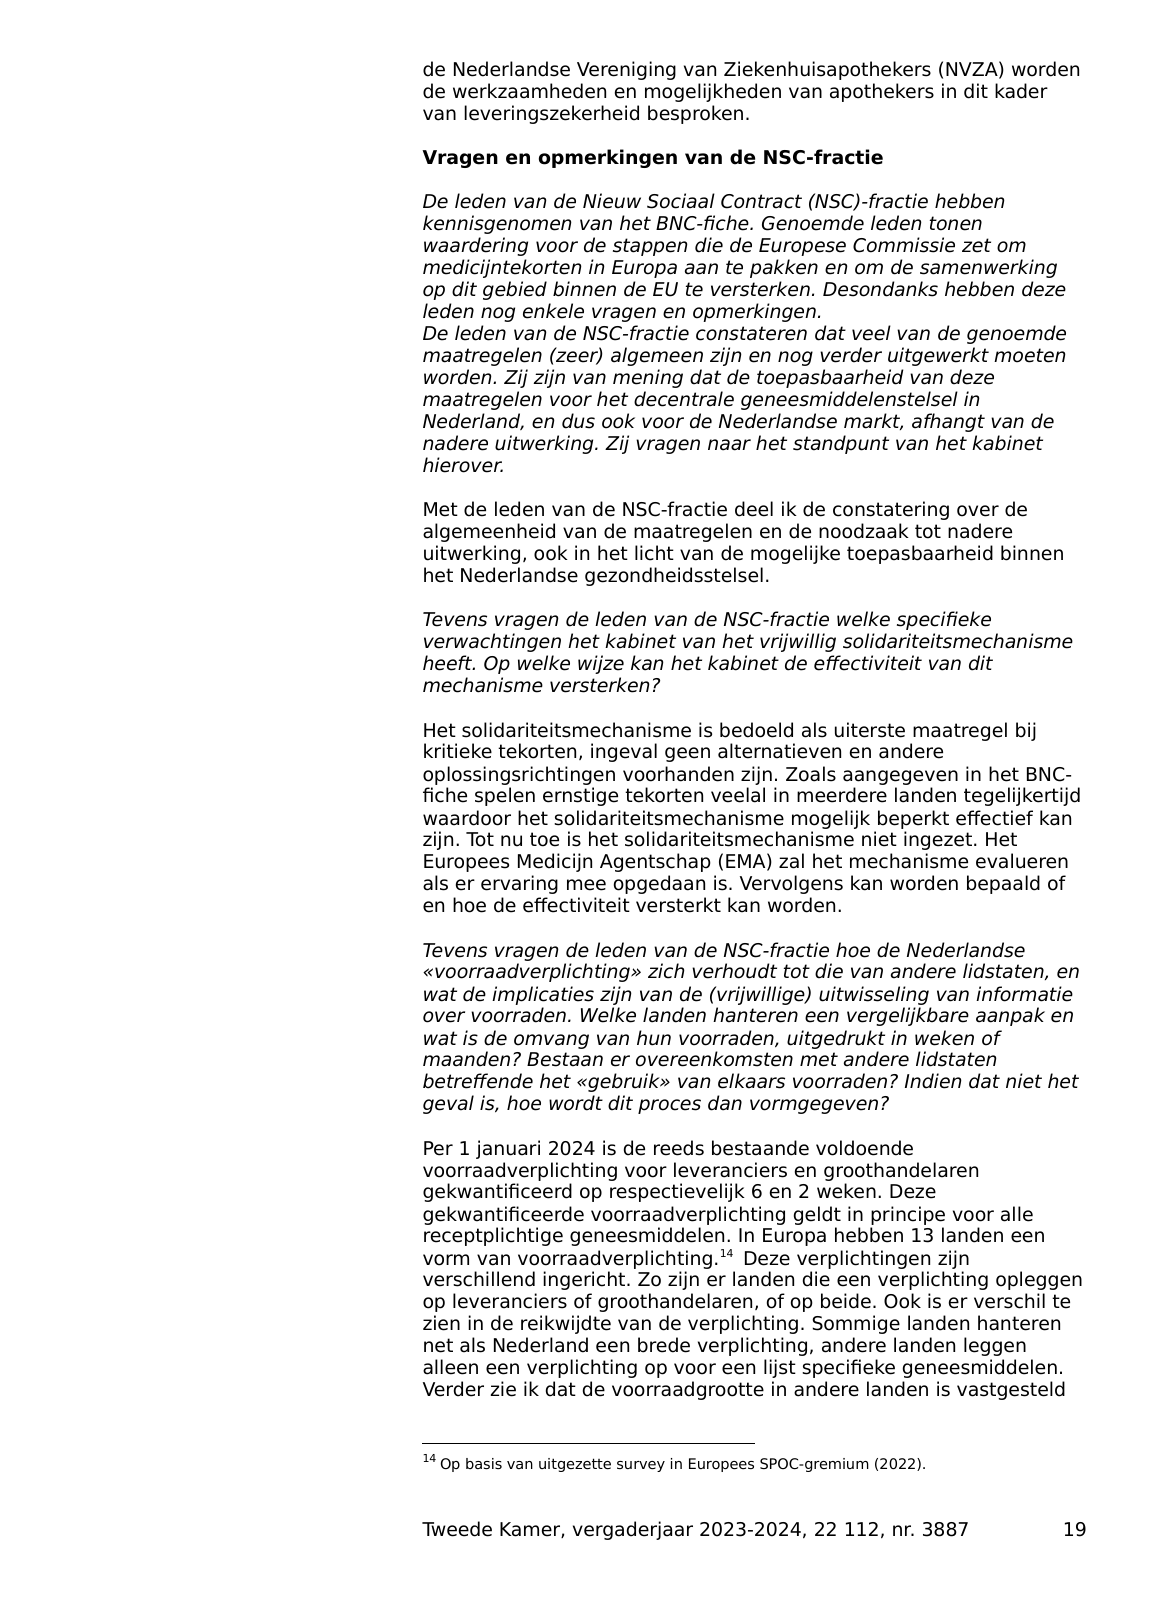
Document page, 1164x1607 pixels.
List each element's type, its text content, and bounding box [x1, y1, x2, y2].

text Per 1 januari 2024 is de reeds bestaande voldoende voorraadverplichting voor leveranciers en groothandelaren gekwantificeerd op respectievelijk 6 en 2 weken. Deze gekwantificeerde voorraadverplichting geldt in principe voor alle receptplichtige geneesmiddelen. In Europa hebben 13 landen een vorm van voorraadverplichting. Deze verplichtingen zijn verschillend ingericht. Zo zijn er landen die een verplichting opleggen op leveranciers of groothandelaren, of op beide. Ook is er verschil te zien in de reikwijdte van de verplichting. Sommige landen hanteren net als Nederland een brede verplichting, andere landen leggen alleen een verplichting op voor een lijst specifieke geneesmiddelen. Verder zie ik dat de voorraadgrootte in andere landen is vastgesteld [422, 1137, 1087, 1401]
text De leden van de NSC-fractie constateren dat veel van de genoemde maatregelen (zeer) algemeen zijn en nog verder uitgewerkt moeten worden. Zij zijn van mening dat de toepasbaarheid van deze maatregelen voor het decentrale geneesmiddelenstelsel in Nederland, en dus ook voor de Nederlandse markt, afhangt van de nadere uitwerking. Zij vragen naar het standpunt van het kabinet hierover. [422, 323, 1087, 477]
text Op basis van uitgezette survey in Europees SPOC-gremium (2022). [422, 1452, 1087, 1474]
text de Nederlandse Vereniging van Ziekenhuisapothekers (NVZA) worden de werkzaamheden en mogelijkheden van apothekers in dit kader van leveringszekerheid besproken. [422, 59, 1087, 125]
text Tevens vragen de leden van de NSC-fractie welke specifieke verwachtingen het kabinet van het vrijwillig solidariteitsmechanisme heeft. Op welke wijze kan het kabinet de effectiviteit van dit mechanisme versterken? [422, 609, 1087, 697]
text Tevens vragen de leden van de NSC-fractie hoe de Nederlandse «voorraadverplichting» zich verhoudt tot die van andere lidstaten, en wat de implicaties zijn van de (vrijwillige) uitwisseling van informatie over voorraden. Welke landen hanteren een vergelijkbare aanpak en wat is de omvang van hun voorraden, uitgedrukt in weken of maanden? Bestaan er overeenkomsten met andere lidstaten betreffende het «gebruik» van elkaars voorraden? Indien dat niet het geval is, hoe wordt dit proces dan vormgegeven? [422, 939, 1087, 1115]
text Met de leden van de NSC-fractie deel ik de constatering over de algemeenheid van de maatregelen en de noodzaak tot nadere uitwerking, ook in het licht van de mogelijke toepasbaarheid binnen het Nederlandse gezondheidsstelsel. [422, 499, 1087, 587]
text Het solidariteitsmechanisme is bedoeld als uiterste maatregel bij kritieke tekorten, ingeval geen alternatieven en andere oplossingsrichtingen voorhanden zijn. Zoals aangegeven in het BNC-fiche spelen ernstige tekorten veelal in meerdere landen tegelijkertijd waardoor het solidariteitsmechanisme mogelijk beperkt effectief kan zijn. Tot nu toe is het solidariteitsmechanisme niet ingezet. Het Europees Medicijn Agentschap (EMA) zal het mechanisme evalueren als er ervaring mee opgedaan is. Vervolgens kan worden bepaald of en hoe de effectiviteit versterkt kan worden. [422, 719, 1087, 917]
subtitle Vragen en opmerkingen van de NSC-fractie [422, 147, 1087, 169]
text De leden van de Nieuw Sociaal Contract (NSC)-fractie hebben kennisgenomen van het BNC-fiche. Genoemde leden tonen waardering voor de stappen die de Europese Commissie zet om medicijntekorten in Europa aan te pakken en om de samenwerking op dit gebied binnen de EU te versterken. Desondanks hebben deze leden nog enkele vragen en opmerkingen. [422, 191, 1087, 323]
